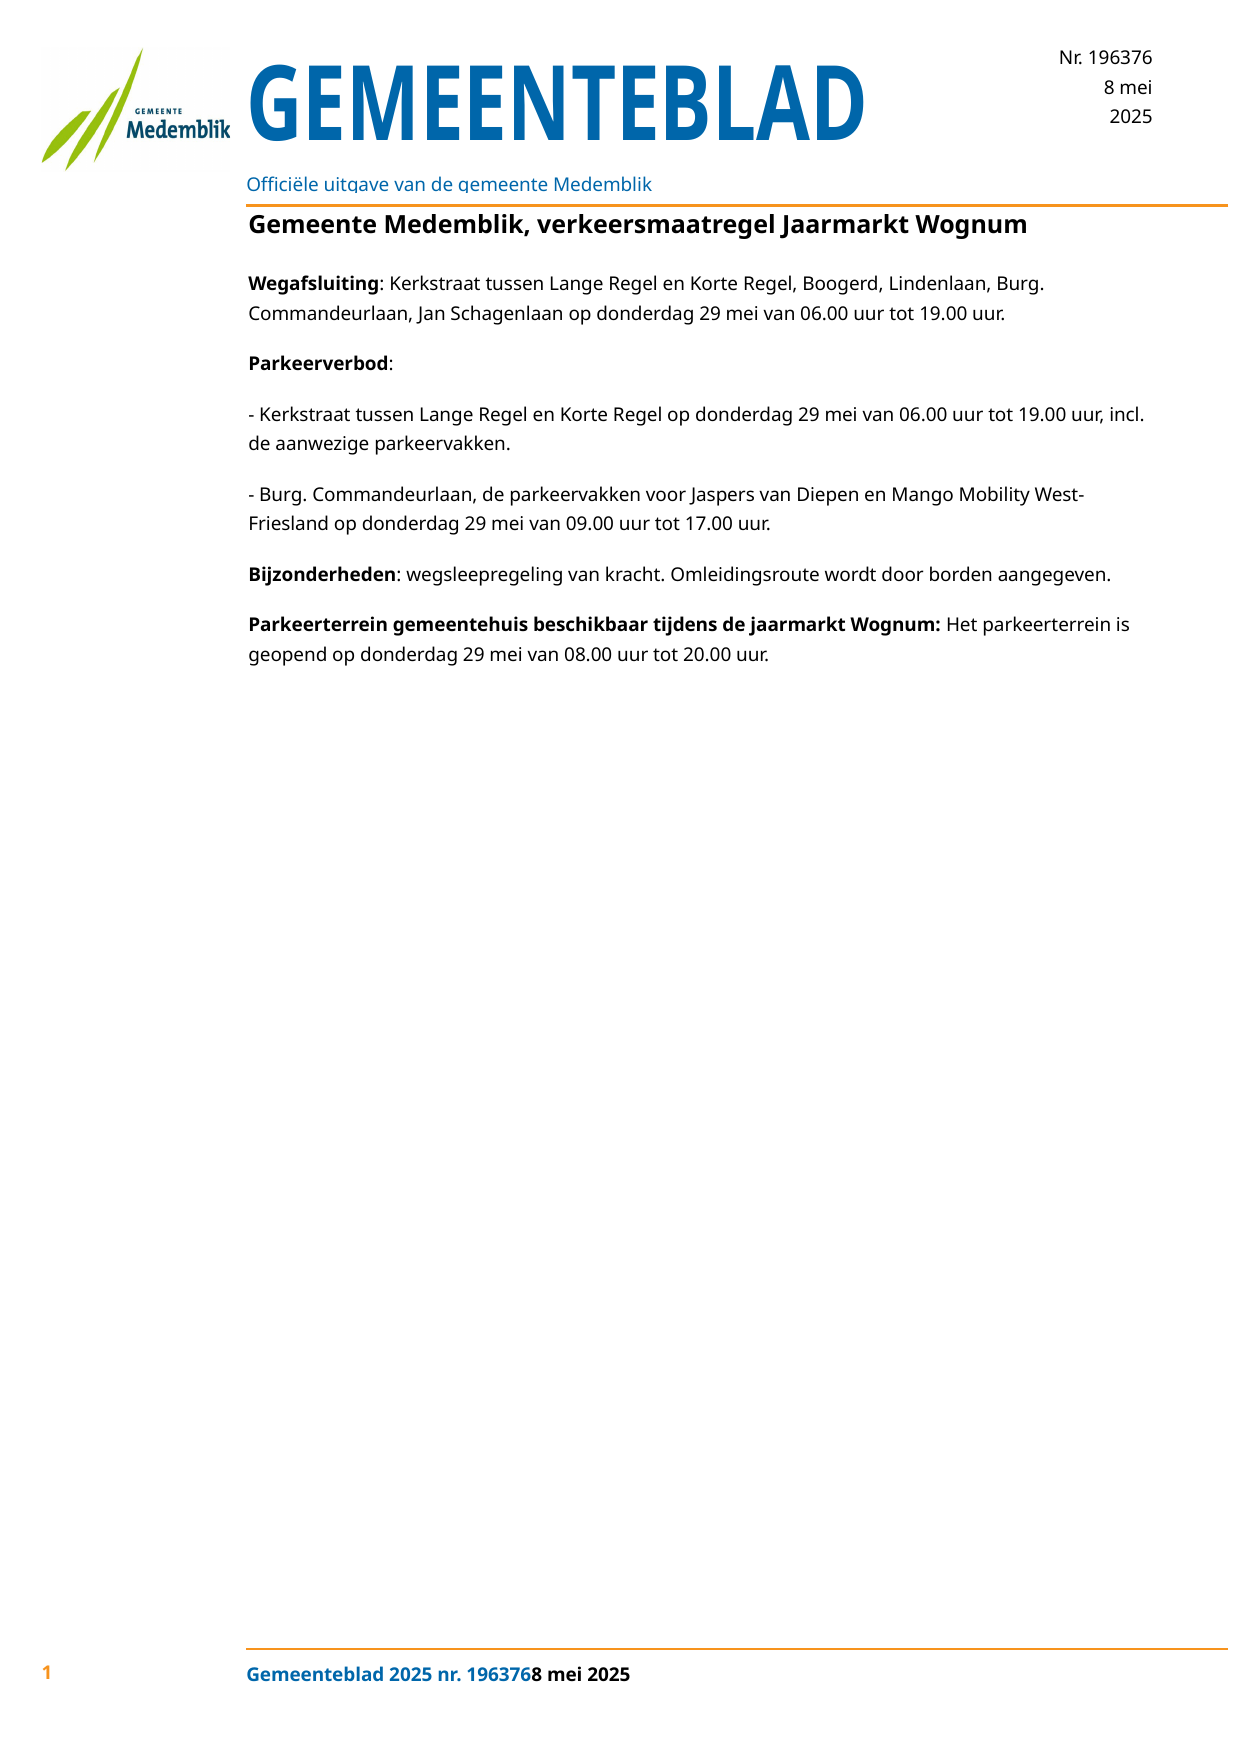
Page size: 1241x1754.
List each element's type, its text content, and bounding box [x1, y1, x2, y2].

text Gemeente Medemblik, verkeersmaatregel Jaarmarkt Wognum [248, 207, 1152, 241]
text - Kerkstraat tussen Lange Regel en Korte Regel op donderdag 29 mei van 06.00 uur tot 19.00 uur, incl. de aanwezige parkeervakken. [248, 401, 1152, 456]
text Parkeerverbod: [248, 350, 1152, 376]
text Parkeerterrein gemeentehuis beschikbaar tijdens de jaarmarkt Wognum: Het parkeerterrein is geopend op donderdag 29 mei van 08.00 uur tot 20.00 uur. [248, 611, 1152, 666]
text - Burg. Commandeurlaan, de parkeervakken voor Jaspers van Diepen en Mango Mobility West-Friesland op donderdag 29 mei van 09.00 uur tot 17.00 uur. [248, 481, 1152, 536]
text Wegafsluiting: Kerkstraat tussen Lange Regel en Korte Regel, Boogerd, Lindenlaan, Burg. Commandeurlaan, Jan Schagenlaan op donderdag 29 mei van 06.00 uur tot 19.00 uur. [248, 270, 1152, 326]
text Bijzonderheden: wegsleepregeling van kracht. Omleidingsroute wordt door borden aangegeven. [248, 561, 1152, 586]
picture [41, 47, 231, 172]
